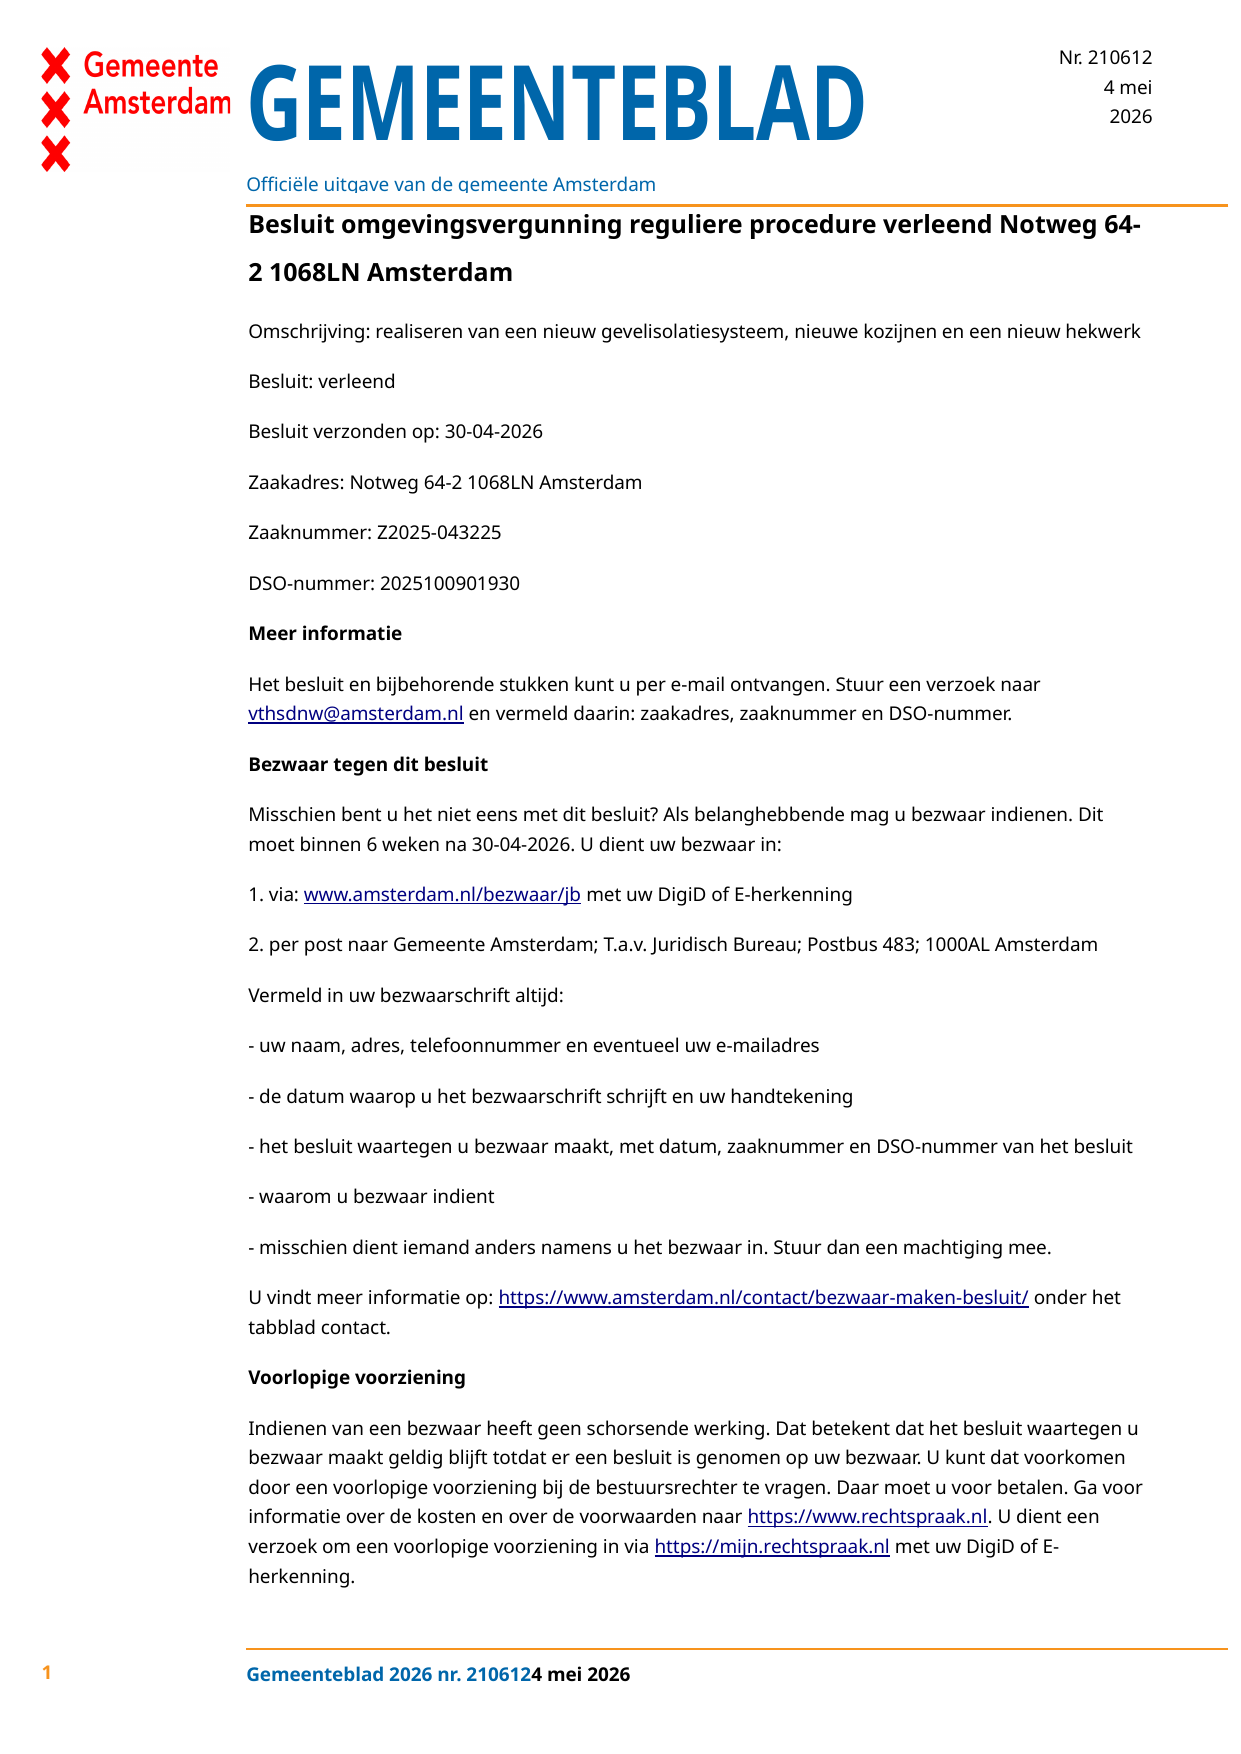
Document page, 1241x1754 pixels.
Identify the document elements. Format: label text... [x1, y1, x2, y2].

text - de datum waarop u het bezwaarschrift schrijft en uw handtekening [248, 1083, 1152, 1109]
text Bezwaar tegen dit besluit [248, 751, 1152, 777]
text Omschrijving: realiseren van een nieuw gevelisolatiesysteem, nieuwe kozijnen en een nieuw hekwerk [248, 318, 1152, 344]
text Besluit omgevingsvergunning reguliere procedure verleend Notweg 64-2 1068LN Amsterdam [248, 207, 1152, 288]
text Zaakadres: Notweg 64-2 1068LN Amsterdam [248, 469, 1152, 495]
text - misschien dient iemand anders namens u het bezwaar in. Stuur dan een machtiging mee. [248, 1234, 1152, 1260]
picture [41, 47, 231, 172]
text Indienen van een bezwaar heeft geen schorsende werking. Dat betekent dat het besluit waartegen u bezwaar maakt geldig blijft totdat er een besluit is genomen op uw bezwaar. U kunt dat voorkomen door een voorlopige voorziening bij de bestuursrechter te vragen. Daar moet u voor betalen. Ga voor informatie over de kosten en over de voorwaarden naar https://www.rechtspraak.nl. U dient een verzoek om een voorlopige voorziening in via https://mijn.rechtspraak.nl met uw DigiD of E-herkenning. [248, 1415, 1152, 1589]
text Besluit verzonden op: 30-04-2026 [248, 419, 1152, 444]
text Het besluit en bijbehorende stukken kunt u per e-mail ontvangen. Stuur een verzoek naar vthsdnw@amsterdam.nl en vermeld daarin: zaakadres, zaaknummer en DSO-nummer. [248, 671, 1152, 726]
text 1. via: www.amsterdam.nl/bezwaar/jb met uw DigiD of E-herkenning [248, 881, 1152, 907]
text Voorlopige voorziening [248, 1364, 1152, 1390]
text Meer informatie [248, 620, 1152, 646]
text Zaaknummer: Z2025-043225 [248, 519, 1152, 545]
text Besluit: verleend [248, 368, 1152, 394]
text - waarom u bezwaar indient [248, 1184, 1152, 1209]
text Misschien bent u het niet eens met dit besluit? Als belanghebbende mag u bezwaar indienen. Dit moet binnen 6 weken na 30-04-2026. U dient uw bezwaar in: [248, 801, 1152, 857]
text U vindt meer informatie op: https://www.amsterdam.nl/contact/bezwaar-maken-besluit/ onder het tabblad contact. [248, 1284, 1152, 1340]
text DSO-nummer: 2025100901930 [248, 570, 1152, 596]
text - het besluit waartegen u bezwaar maakt, met datum, zaaknummer en DSO-nummer van het besluit [248, 1133, 1152, 1159]
text 2. per post naar Gemeente Amsterdam; T.a.v. Juridisch Bureau; Postbus 483; 1000AL Amsterdam [248, 932, 1152, 957]
text Vermeld in uw bezwaarschrift altijd: [248, 982, 1152, 1008]
text - uw naam, adres, telefoonnummer en eventueel uw e-mailadres [248, 1032, 1152, 1058]
